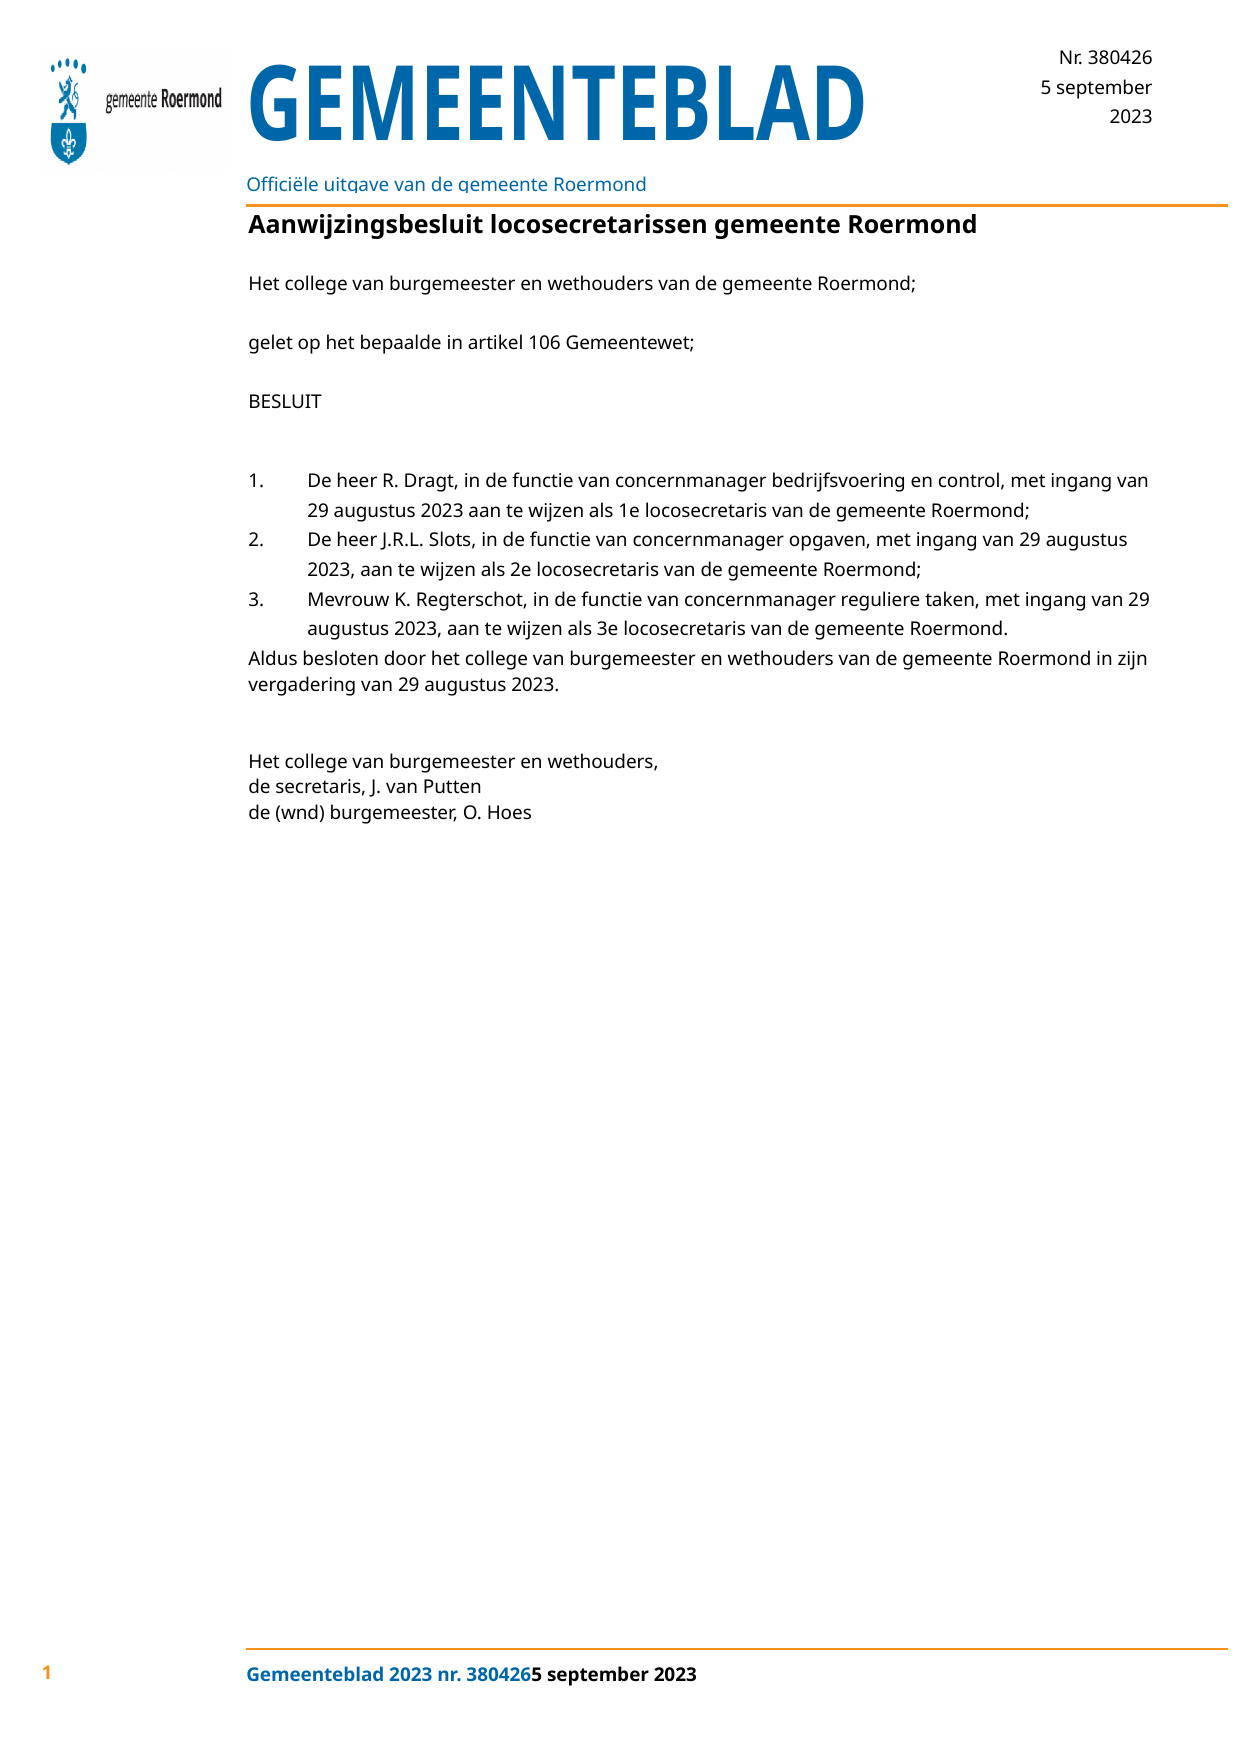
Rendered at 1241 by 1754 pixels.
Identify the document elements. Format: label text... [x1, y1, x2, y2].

list De heer J.R.L. Slots, in de functie van concernmanager opgaven, met ingang van 29 augustus 2023, aan te wijzen als 2e locosecretaris van de gemeente Roermond; [248, 527, 1152, 582]
text Aldus besloten door het college van burgemeester en wethouders van de gemeente Roermond in zijn vergadering van 29 augustus 2023. [248, 645, 1152, 696]
text Het college van burgemeester en wethouders, [248, 748, 1152, 774]
text de (wnd) burgemeester, O. Hoes [248, 799, 1152, 825]
text BESLUIT [248, 389, 1152, 414]
list De heer R. Dragt, in de functie van concernmanager bedrijfsvoering en control, met ingang van 29 augustus 2023 aan te wijzen als 1e locosecretaris van de gemeente Roermond; [248, 467, 1152, 523]
text Aanwijzingsbesluit locosecretarissen gemeente Roermond [248, 207, 1152, 241]
text gelet op het bepaalde in artikel 106 Gemeentewet; [248, 329, 1152, 355]
text de secretaris, J. van Putten [248, 774, 1152, 799]
list Mevrouw K. Regterschot, in de functie van concernmanager reguliere taken, met ingang van 29 augustus 2023, aan te wijzen als 3e locosecretaris van de gemeente Roermond. [248, 586, 1152, 641]
text Het college van burgemeester en wethouders van de gemeente Roermond; [248, 270, 1152, 296]
picture [41, 47, 231, 172]
